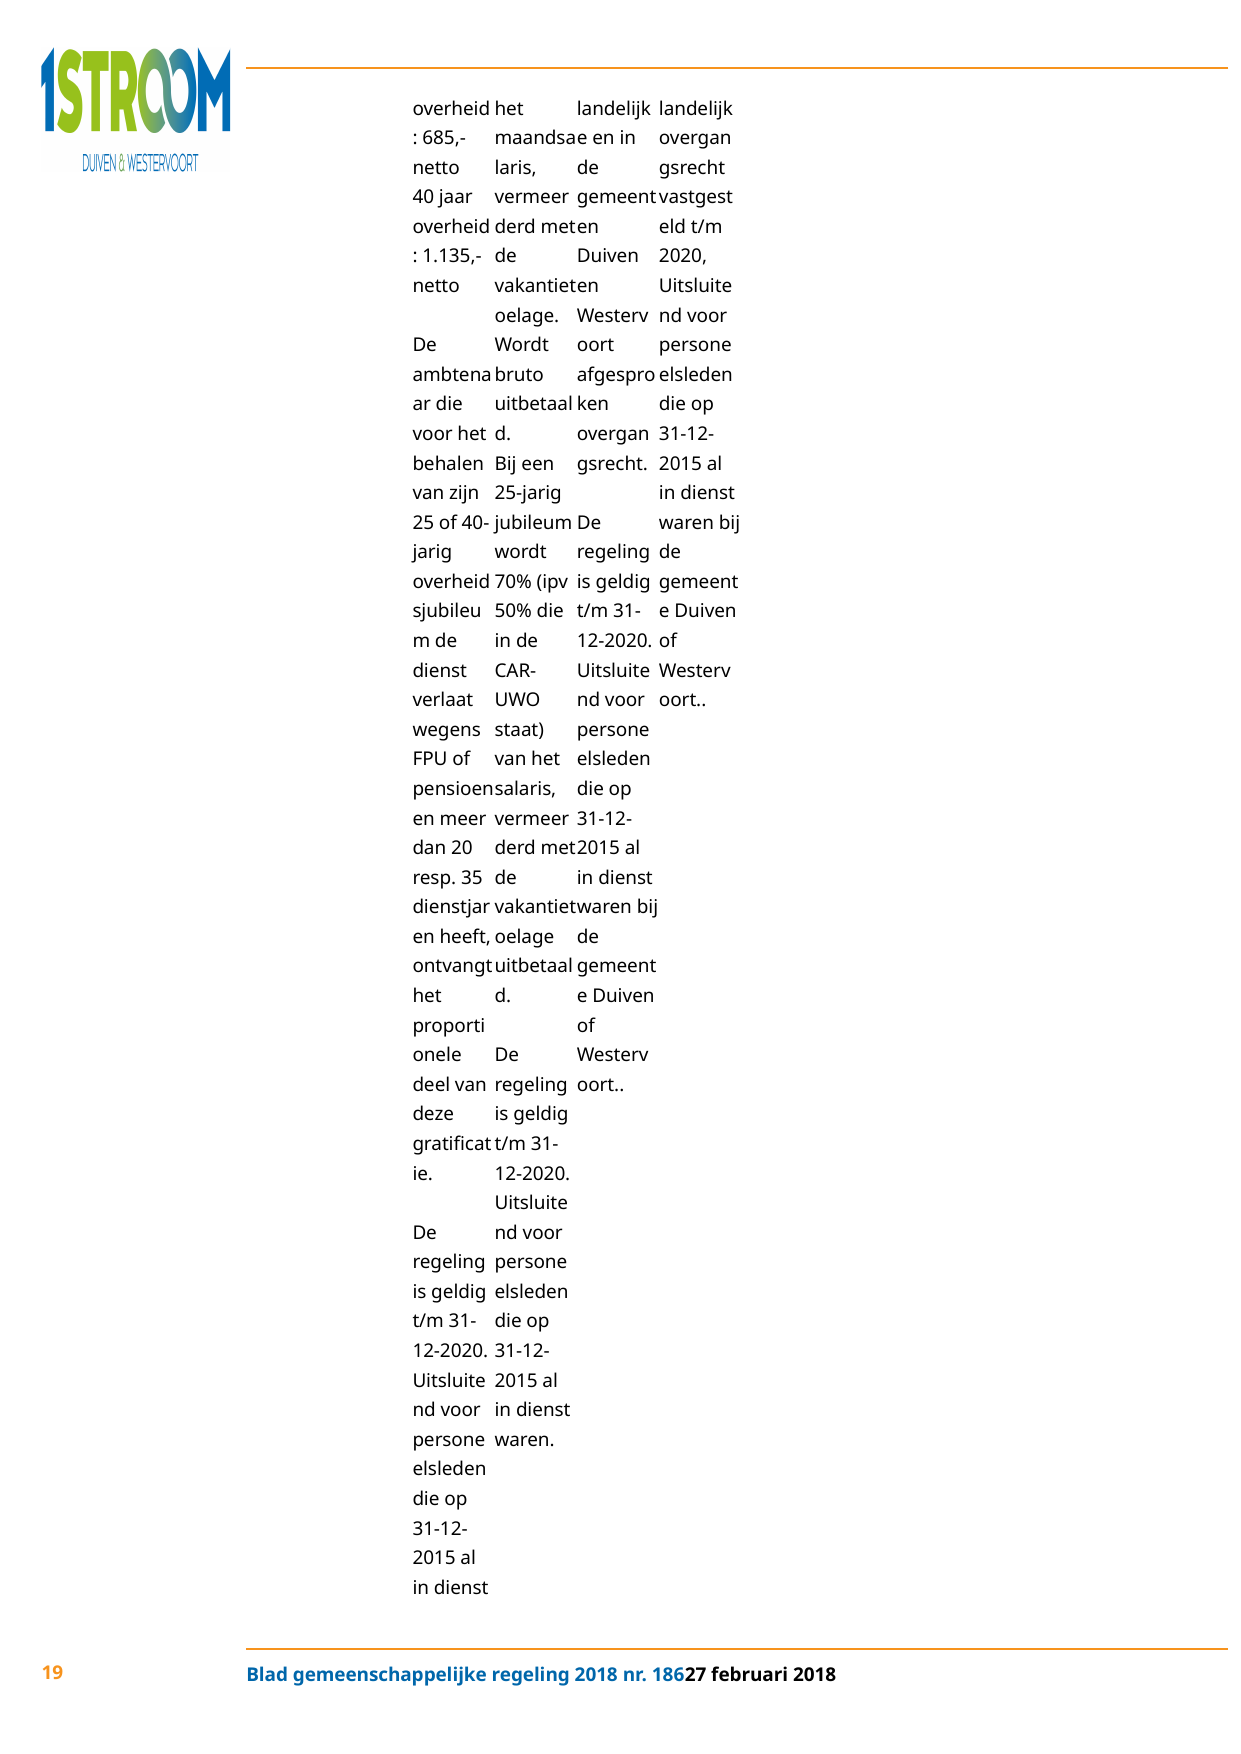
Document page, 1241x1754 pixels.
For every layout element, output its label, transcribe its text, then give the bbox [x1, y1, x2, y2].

table_cell overheid: 685,- netto 40 jaar overheid: 1.135,- netto De ambtenaar die voor het behalen van zijn 25 of 40-jarig overheidsjubileum de dienst verlaat wegens FPU of pensioen en meer dan 20 resp. 35 dienstjaren heeft, ontvangt het proportionele deel van deze gratificatie. De regeling is geldig t/m 31-12-2020. Uitsluitend voor personeelsleden die op 31-12-2015 al in dienst [412, 95, 494, 1600]
table_cell [248, 95, 330, 1600]
table_cell [330, 95, 412, 1600]
picture [41, 47, 231, 172]
table_cell landelijk overgangsrecht vastgesteld t/m 2020, Uitsluitend voor personeelsleden die op 31-12-2015 al in dienst waren bij de gemeente Duiven of Westervoort.. [659, 95, 741, 1600]
table_cell het maandsalaris, vermeerderd met de vakantietoelage. Wordt bruto uitbetaald. Bij een 25-jarig jubileum wordt 70% (ipv 50% die in de CAR-UWO staat) van het salaris, vermeerderd met de vakantietoelage uitbetaald. De regeling is geldig t/m 31-12-2020. Uitsluitend voor personeelsleden die op 31-12-2015 al in dienst waren. [494, 95, 577, 1600]
table_cell [741, 95, 823, 1600]
table_cell landelijke en in de gemeenten Duiven en Westervoort afgesproken overgangsrecht. De regeling is geldig t/m 31-12-2020. Uitsluitend voor personeelsleden die op 31-12-2015 al in dienst waren bij de gemeente Duiven of Westervoort.. [577, 95, 659, 1600]
table_cell [823, 95, 905, 1600]
